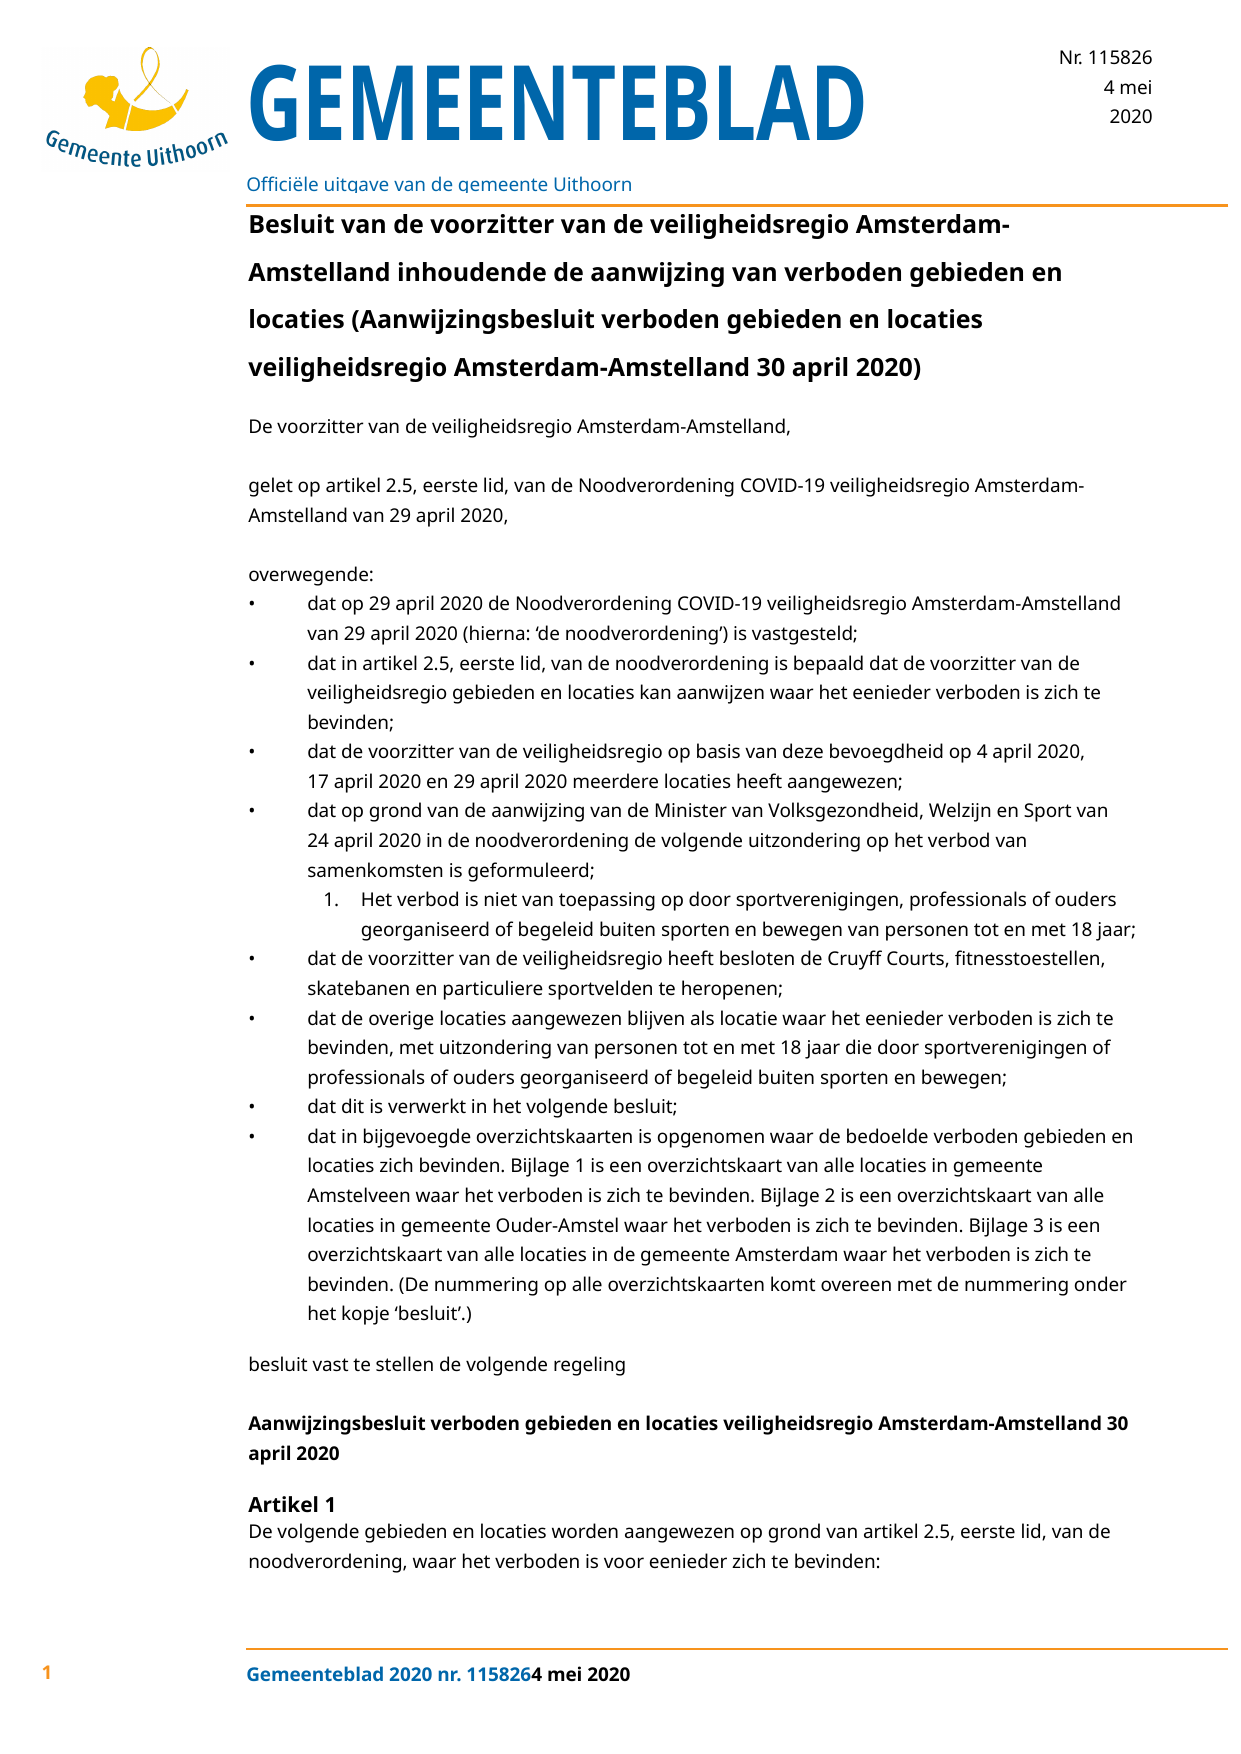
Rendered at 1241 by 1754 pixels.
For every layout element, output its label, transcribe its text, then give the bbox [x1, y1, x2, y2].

list dat de voorzitter van de veiligheidsregio heeft besloten de Cruyff Courts, fitnesstoestellen, skatebanen en particuliere sportvelden te heropenen; [248, 946, 1152, 1001]
text Aanwijzingsbesluit verboden gebieden en locaties veiligheidsregio Amsterdam-Amstelland 30 april 2020 [248, 1410, 1152, 1465]
list dat op 29 april 2020 de Noodverordening COVID-19 veiligheidsregio Amsterdam-Amstelland van 29 april 2020 (hierna: ‘de noodverordening’) is vastgesteld; [248, 591, 1152, 646]
text gelet op artikel 2.5, eerste lid, van de Noodverordening COVID-19 veiligheidsregio Amsterdam-Amstelland van 29 april 2020, [248, 472, 1152, 528]
list dat dit is verwerkt in het volgende besluit; [248, 1093, 1152, 1119]
list dat de overige locaties aangewezen blijven als locatie waar het eenieder verboden is zich te bevinden, met uitzondering van personen tot en met 18 jaar die door sportverenigingen of professionals of ouders georganiseerd of begeleid buiten sporten en bewegen; [248, 1005, 1152, 1090]
list dat de voorzitter van de veiligheidsregio op basis van deze bevoegdheid op 4 april 2020, 17 april 2020 en 29 april 2020 meerdere locaties heeft aangewezen; [248, 738, 1152, 794]
list dat op grond van de aanwijzing van de Minister van Volksgezondheid, Welzijn en Sport van 24 april 2020 in de noodverordening de volgende uitzondering op het verbod van samenkomsten is geformuleerd; [248, 798, 1152, 883]
text De voorzitter van de veiligheidsregio Amsterdam-Amstelland, [248, 413, 1152, 439]
text Artikel 1 [248, 1490, 1152, 1518]
picture [41, 47, 231, 172]
list dat in artikel 2.5, eerste lid, van de noodverordening is bepaald dat de voorzitter van de veiligheidsregio gebieden en locaties kan aanwijzen waar het eenieder verboden is zich te bevinden; [248, 650, 1152, 735]
list dat in bijgevoegde overzichtskaarten is opgenomen waar de bedoelde verboden gebieden en locaties zich bevinden. Bijlage 1 is een overzichtskaart van alle locaties in gemeente Amstelveen waar het verboden is zich te bevinden. Bijlage 2 is een overzichtskaart van alle locaties in gemeente Ouder-Amstel waar het verboden is zich te bevinden. Bijlage 3 is een overzichtskaart van alle locaties in de gemeente Amsterdam waar het verboden is zich te bevinden. (De nummering op alle overzichtskaarten komt overeen met de nummering onder het kopje ‘besluit’.) [248, 1123, 1152, 1326]
text besluit vast te stellen de volgende regeling [248, 1351, 1152, 1377]
text overwegende: [248, 561, 1152, 587]
list Het verbod is niet van toepassing op door sportverenigingen, professionals of ouders georganiseerd of begeleid buiten sporten en bewegen van personen tot en met 18 jaar; [323, 886, 1152, 942]
text Besluit van de voorzitter van de veiligheidsregio Amsterdam-Amstelland inhoudende de aanwijzing van verboden gebieden en locaties (Aanwijzingsbesluit verboden gebieden en locaties veiligheidsregio Amsterdam-Amstelland 30 april 2020) [248, 207, 1152, 384]
text De volgende gebieden en locaties worden aangewezen op grond van artikel 2.5, eerste lid, van de noodverordening, waar het verboden is voor eenieder zich te bevinden: [248, 1518, 1152, 1574]
